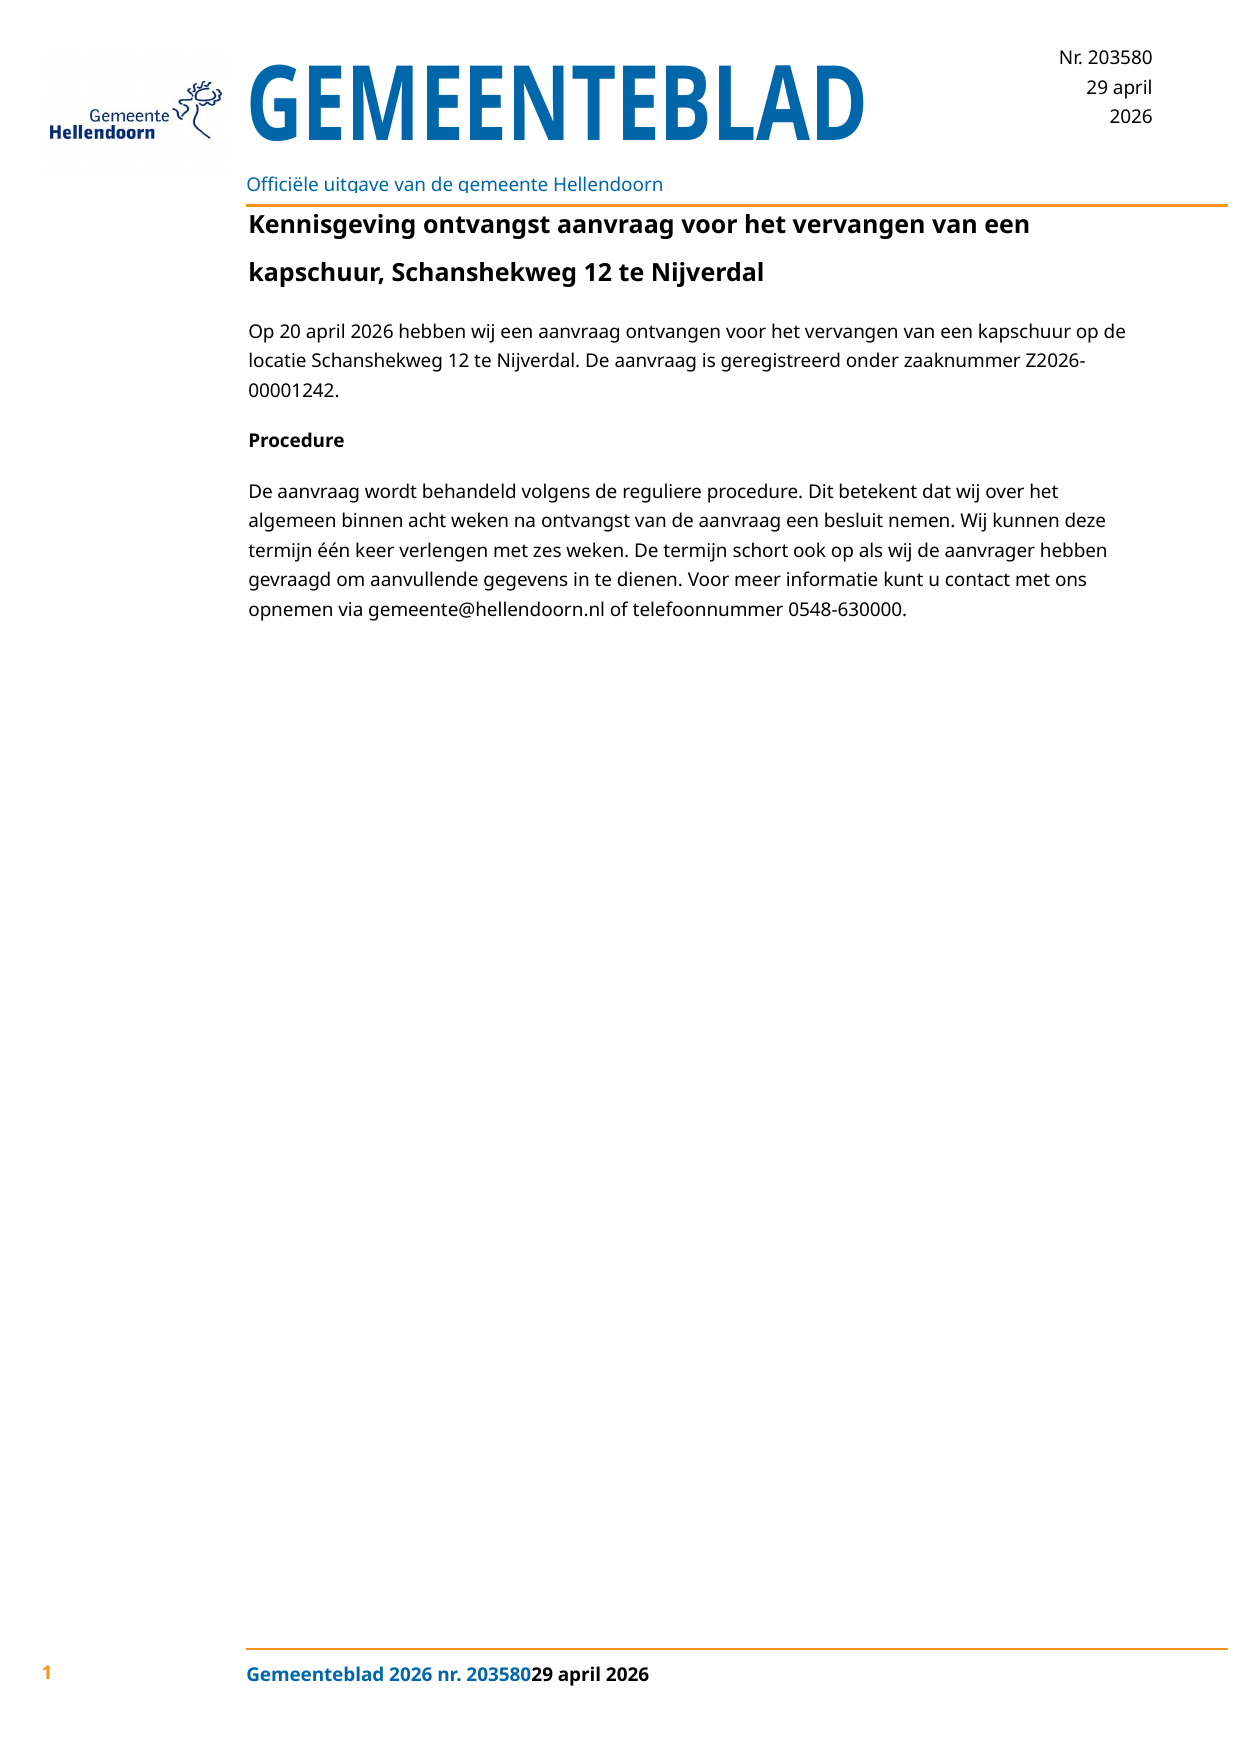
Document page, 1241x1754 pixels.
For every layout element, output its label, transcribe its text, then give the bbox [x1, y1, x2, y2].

text De aanvraag wordt behandeld volgens de reguliere procedure. Dit betekent dat wij over het algemeen binnen acht weken na ontvangst van de aanvraag een besluit nemen. Wij kunnen deze termijn één keer verlengen met zes weken. De termijn schort ook op als wij de aanvrager hebben gevraagd om aanvullende gegevens in te dienen. Voor meer informatie kunt u contact met ons opnemen via gemeente@hellendoorn.nl of telefoonnummer 0548-630000. [248, 478, 1152, 622]
text Procedure [248, 427, 1152, 453]
text Op 20 april 2026 hebben wij een aanvraag ontvangen voor het vervangen van een kapschuur op de locatie Schanshekweg 12 te Nijverdal. De aanvraag is geregistreerd onder zaaknummer Z2026-00001242. [248, 318, 1152, 403]
picture [41, 47, 231, 172]
text Kennisgeving ontvangst aanvraag voor het vervangen van een kapschuur, Schanshekweg 12 te Nijverdal [248, 207, 1152, 288]
